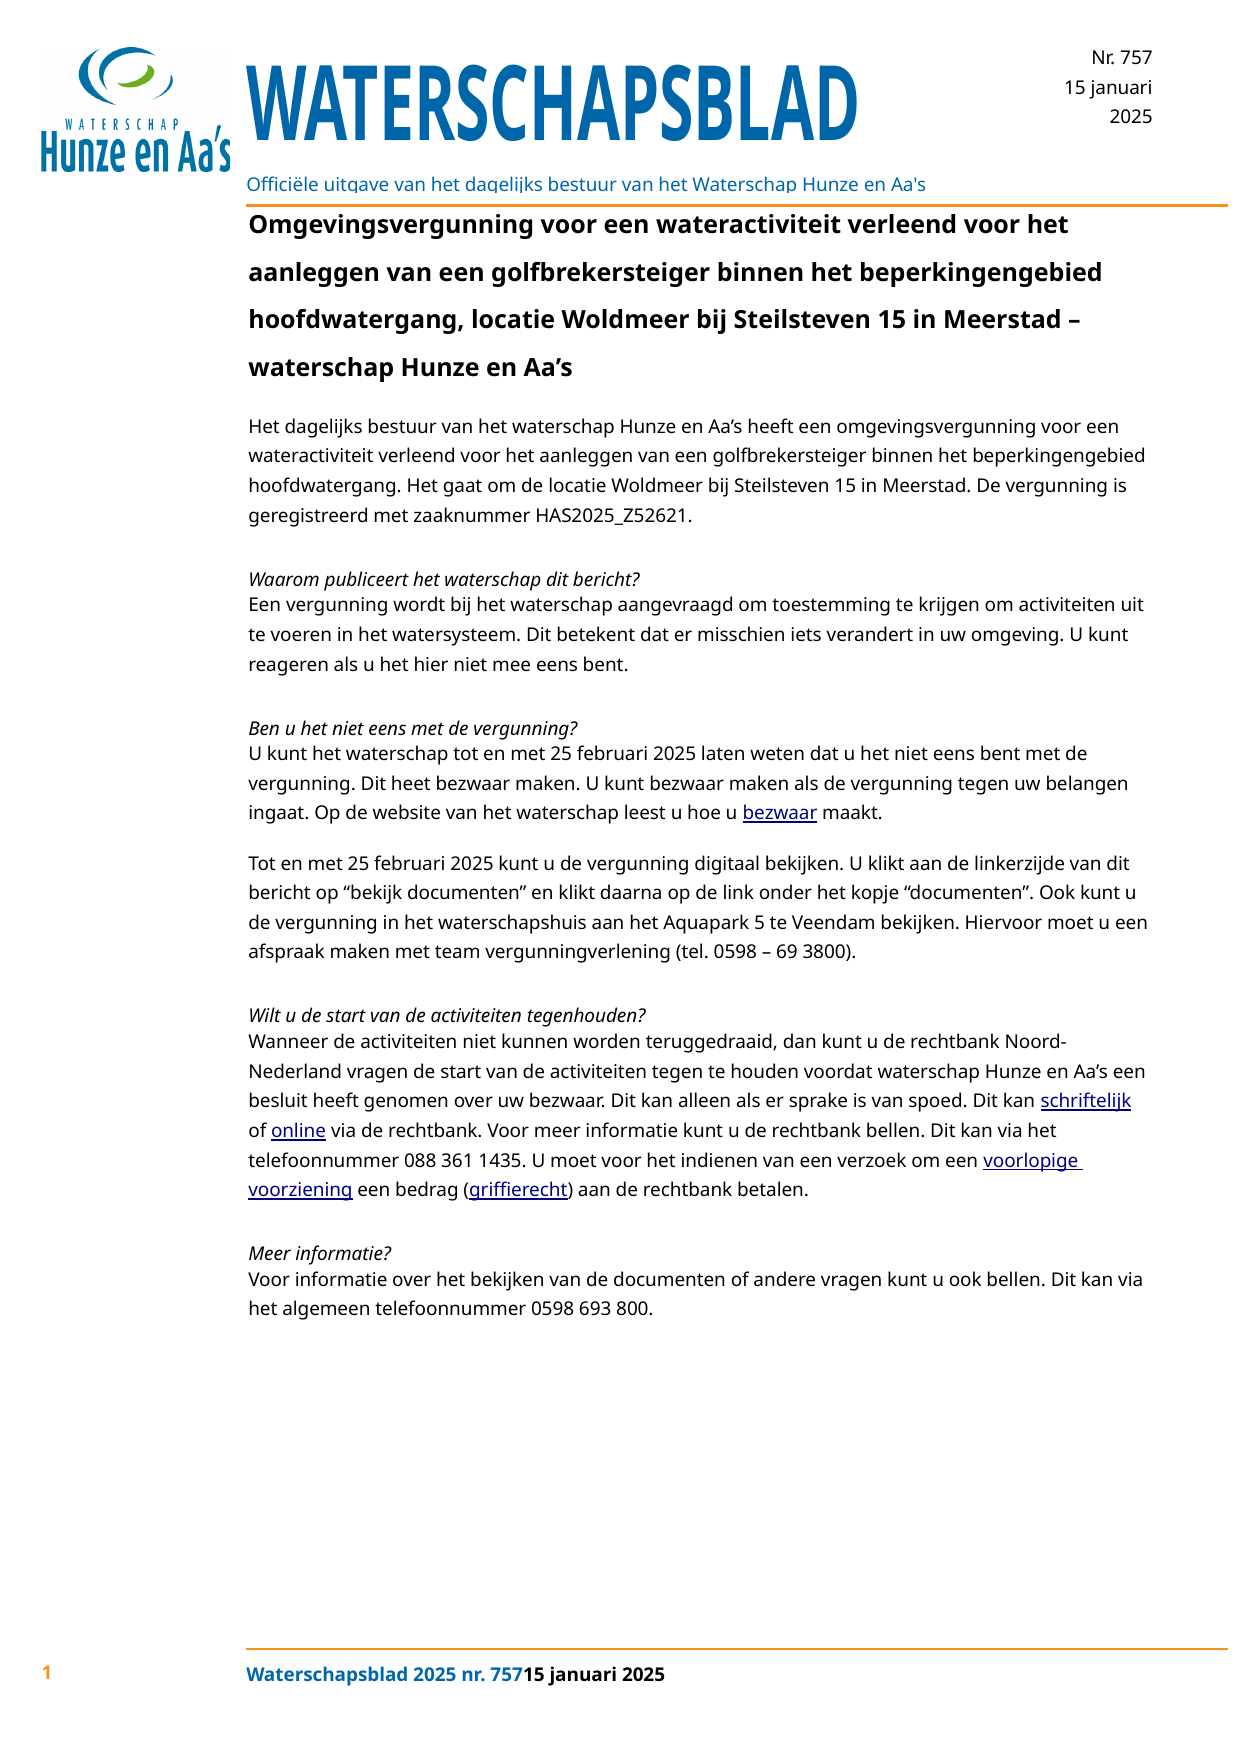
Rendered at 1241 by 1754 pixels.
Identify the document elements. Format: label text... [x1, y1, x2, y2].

text Voor informatie over het bekijken van de documenten of andere vragen kunt u ook bellen. Dit kan via het algemeen telefoonnummer 0598 693 800. [248, 1266, 1152, 1321]
text Wanneer de activiteiten niet kunnen worden teruggedraaid, dan kunt u de rechtbank Noord-Nederland vragen de start van de activiteiten tegen te houden voordat waterschap Hunze en Aa’s een besluit heeft genomen over uw bezwaar. Dit kan alleen als er sprake is van spoed. Dit kan schriftelijk of online via de rechtbank. Voor meer informatie kunt u de rechtbank bellen. Dit kan via het telefoonnummer 088 361 1435. U moet voor het indienen van een verzoek om een voorlopige voorziening een bedrag (griffierecht) aan de rechtbank betalen. [248, 1028, 1152, 1202]
text Een vergunning wordt bij het waterschap aangevraagd om toestemming te krijgen om activiteiten uit te voeren in het watersysteem. Dit betekent dat er misschien iets verandert in uw omgeving. U kunt reageren als u het hier niet mee eens bent. [248, 592, 1152, 676]
text Meer informatie? [248, 1240, 1152, 1266]
text Waarom publiceert het waterschap dit bericht? [248, 566, 1152, 592]
text Het dagelijks bestuur van het waterschap Hunze en Aa’s heeft een omgevingsvergunning voor een wateractiviteit verleend voor het aanleggen van een golfbrekersteiger binnen het beperkingengebied hoofdwatergang. Het gaat om de locatie Woldmeer bij Steilsteven 15 in Meerstad. De vergunning is geregistreerd met zaaknummer HAS2025_Z52621. [248, 413, 1152, 528]
text Ben u het niet eens met de vergunning? [248, 715, 1152, 740]
picture [183, 163, 191, 172]
picture [226, 145, 231, 156]
picture [41, 47, 231, 172]
picture [47, 154, 51, 172]
text Tot en met 25 februari 2025 kunt u de vergunning digitaal bekijken. U klikt aan de linkerzijde van dit bericht op “bekijk documenten” en klikt daarna op de link onder het kopje “documenten”. Ook kunt u de vergunning in het waterschapshuis aan het Aquapark 5 te Veendam bekijken. Hiervoor moet u een afspraak maken met team vergunningverlening (tel. 0598 – 69 3800). [248, 850, 1152, 964]
text U kunt het waterschap tot en met 25 februari 2025 laten weten dat u het niet eens bent met de vergunning. Dit heet bezwaar maken. U kunt bezwaar maken als de vergunning tegen uw belangen ingaat. Op de website van het waterschap leest u hoe u bezwaar maakt. [248, 740, 1152, 825]
text Wilt u de start van de activiteiten tegenhouden? [248, 1003, 1152, 1028]
text Omgevingsvergunning voor een wateractiviteit verleend voor het aanleggen van een golfbrekersteiger binnen het beperkingengebied hoofdwatergang, locatie Woldmeer bij Steilsteven 15 in Meerstad – waterschap Hunze en Aa’s [248, 207, 1152, 384]
